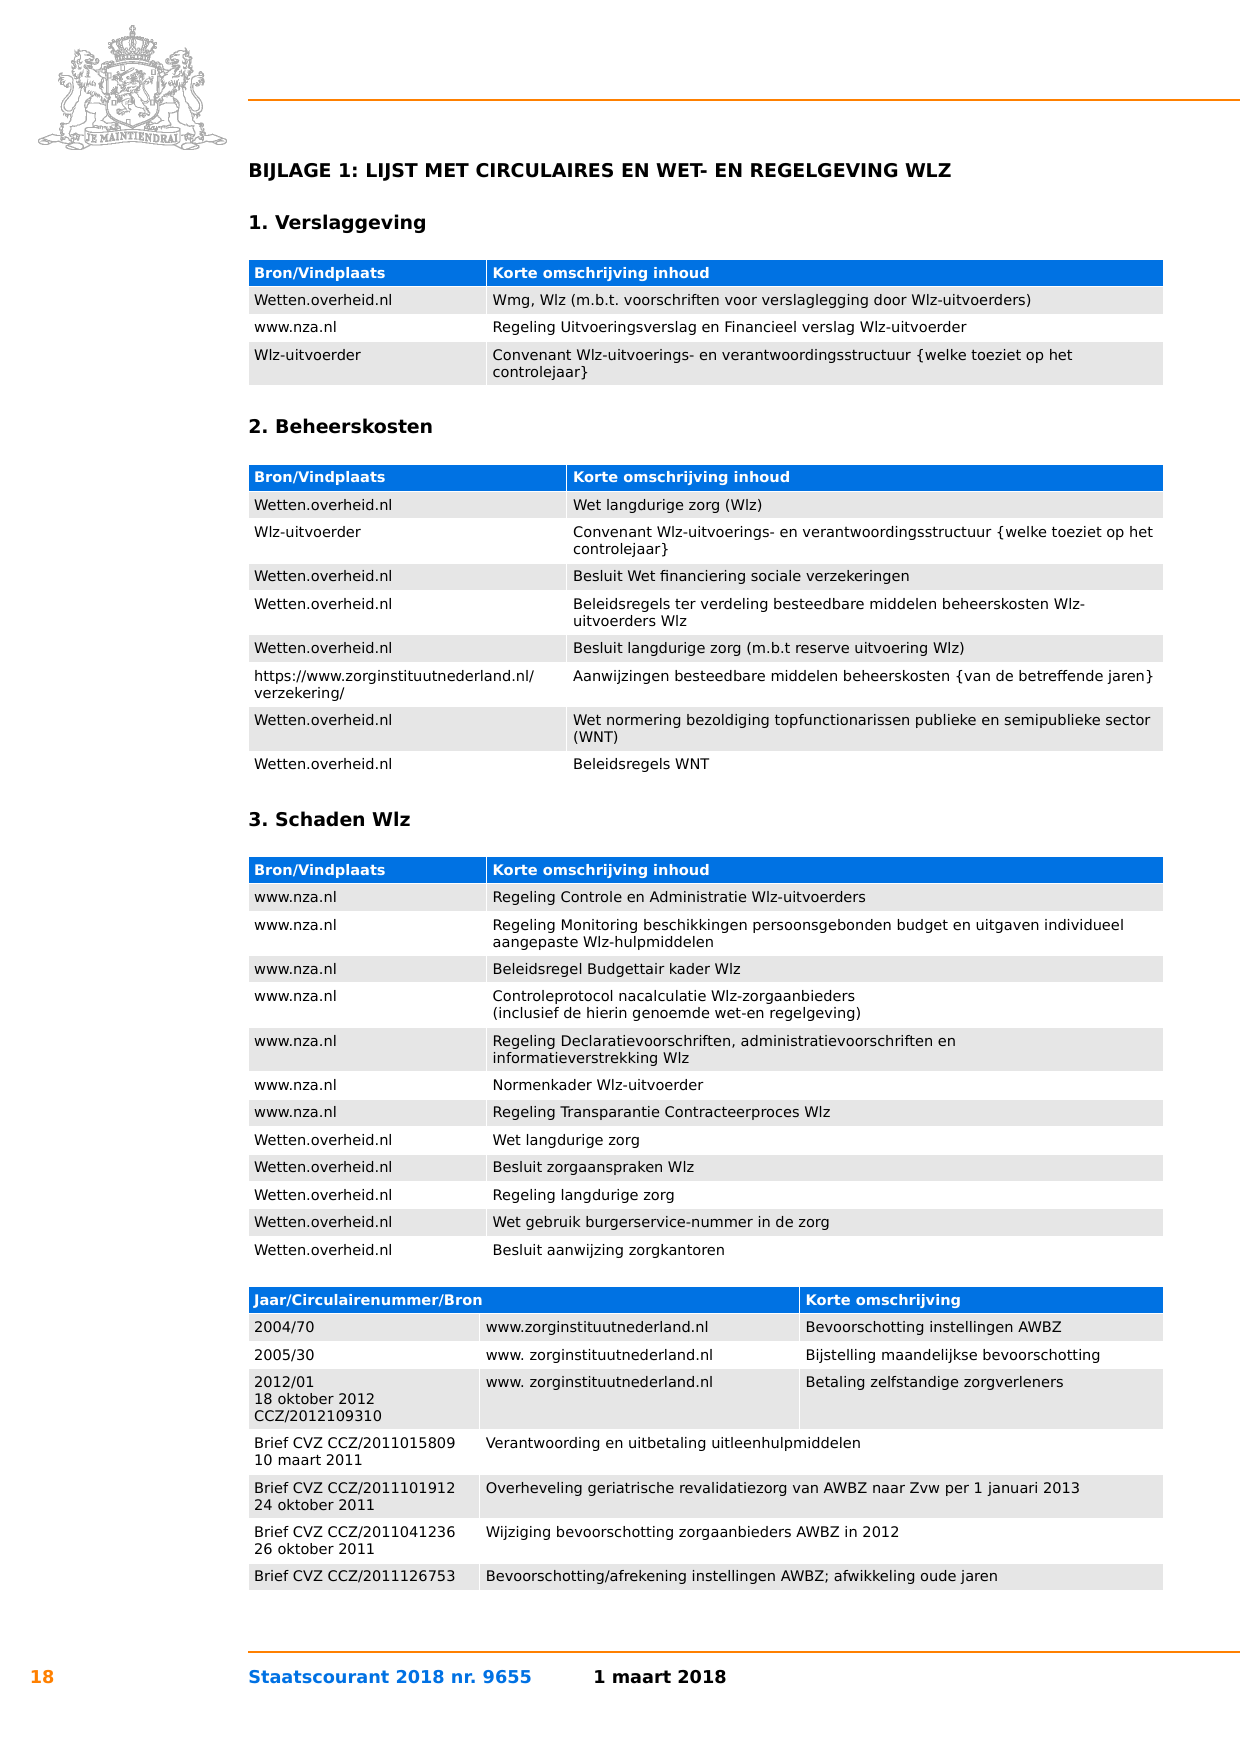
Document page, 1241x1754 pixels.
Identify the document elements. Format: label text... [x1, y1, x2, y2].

table_cell Wetten.overheid.nl [249, 1237, 486, 1263]
table_cell Aanwijzingen besteedbare middelen beheerskosten {van de betreffende jaren} [567, 663, 1163, 706]
table_cell www. zorginstituutnederland.nl [480, 1369, 799, 1429]
table_cell Besluit Wet financiering sociale verzekeringen [567, 564, 1163, 590]
table_cell Regeling Controle en Administratie Wlz-uitvoerders [487, 884, 1163, 911]
table_cell Overheveling geriatrische revalidatiezorg van AWBZ naar Zvw per 1 januari 2013 [480, 1475, 1163, 1518]
table_header Korte omschrijving inhoud [487, 260, 1163, 286]
table_cell Bevoorschotting/afrekening instellingen AWBZ; afwikkeling oude jaren [480, 1564, 1163, 1590]
table_cell Beleidsregels WNT [567, 752, 1163, 778]
table_cell Wmg, Wlz (m.b.t. voorschriften voor verslaglegging door Wlz-uitvoerders) [487, 287, 1163, 314]
table_cell Brief CVZ CCZ/2011126753 [249, 1564, 479, 1590]
table_cell 2004/70 [249, 1314, 479, 1341]
table_cell www.nza.nl [249, 912, 486, 955]
table_header Korte omschrijving [800, 1287, 1163, 1313]
table_cell Regeling langdurige zorg [487, 1182, 1163, 1208]
table_cell 2012/01 18 oktober 2012 CCZ/2012109310 [249, 1369, 479, 1429]
table_cell Beleidsregel Budgettair kader Wlz [487, 956, 1163, 982]
table_cell Normenkader Wlz-uitvoerder [487, 1072, 1163, 1099]
table_cell Besluit zorgaanspraken Wlz [487, 1155, 1163, 1181]
table_cell Brief CVZ CCZ/2011015809 10 maart 2011 [249, 1431, 479, 1474]
table_cell Wetten.overheid.nl [249, 591, 566, 634]
table_header Bron/Vindplaats [249, 465, 566, 491]
table_cell Convenant Wlz-uitvoerings- en verantwoordingsstructuur {welke toeziet op het controlejaar} [487, 342, 1163, 385]
table_cell Wetten.overheid.nl [249, 492, 566, 518]
table_cell Wetten.overheid.nl [249, 287, 486, 314]
table_cell Wet langdurige zorg [487, 1127, 1163, 1153]
table_cell Wetten.overheid.nl [249, 1155, 486, 1181]
table_cell Wlz-uitvoerder [249, 519, 566, 563]
subtitle 3. Schaden Wlz [248, 809, 1163, 831]
table_header Bron/Vindplaats [249, 857, 486, 883]
table_cell Betaling zelfstandige zorgverleners [800, 1369, 1163, 1429]
table_cell Regeling Uitvoeringsverslag en Financieel verslag Wlz-uitvoerder [487, 315, 1163, 341]
table_cell 2005/30 [249, 1342, 479, 1368]
table_cell www.nza.nl [249, 1100, 486, 1126]
table_cell Wetten.overheid.nl [249, 635, 566, 662]
table_cell Wetten.overheid.nl [249, 752, 566, 778]
table_cell www.nza.nl [249, 956, 486, 982]
table_cell www.nza.nl [249, 884, 486, 911]
table_cell www.nza.nl [249, 1028, 486, 1071]
table_cell www.zorginstituutnederland.nl [480, 1314, 799, 1341]
subtitle 1. Verslaggeving [248, 212, 1163, 234]
subtitle BIJLAGE 1: LIJST MET CIRCULAIRES EN WET- EN REGELGEVING WLZ [248, 160, 1163, 182]
table_cell Bevoorschotting instellingen AWBZ [800, 1314, 1163, 1341]
table_cell Verantwoording en uitbetaling uitleenhulpmiddelen [480, 1431, 1163, 1474]
table_cell Wet langdurige zorg (Wlz) [567, 492, 1163, 518]
table_cell Wetten.overheid.nl [249, 1209, 486, 1236]
table_header Korte omschrijving inhoud [567, 465, 1163, 491]
table_cell Wet gebruik burgerservice-nummer in de zorg [487, 1209, 1163, 1236]
table_header Bron/Vindplaats [249, 260, 486, 286]
table_header Korte omschrijving inhoud [487, 857, 1163, 883]
subtitle 2. Beheerskosten [248, 416, 1163, 438]
table_cell Brief CVZ CCZ/2011101912 24 oktober 2011 [249, 1475, 479, 1518]
table_cell Wetten.overheid.nl [249, 564, 566, 590]
table_cell Besluit langdurige zorg (m.b.t reserve uitvoering Wlz) [567, 635, 1163, 662]
table_cell Bijstelling maandelijkse bevoorschotting [800, 1342, 1163, 1368]
table_cell Regeling Monitoring beschikkingen persoonsgebonden budget en uitgaven individueel aangepaste Wlz-hulpmiddelen [487, 912, 1163, 955]
table_cell Regeling Declaratievoorschriften, administratievoorschriften en informatieverstrekking Wlz [487, 1028, 1163, 1071]
table_cell https://www.zorginstituutnederland.nl/verzekering/ [249, 663, 566, 706]
table_header Jaar/Circulairenummer/Bron [249, 1287, 799, 1313]
table_cell Beleidsregels ter verdeling besteedbare middelen beheerskosten Wlz-uitvoerders Wlz [567, 591, 1163, 634]
table_cell Regeling Transparantie Contracteerproces Wlz [487, 1100, 1163, 1126]
picture [38, 25, 227, 150]
table_cell Brief CVZ CCZ/2011041236 26 oktober 2011 [249, 1519, 479, 1563]
table_cell Wlz-uitvoerder [249, 342, 486, 385]
table_cell Wetten.overheid.nl [249, 1127, 486, 1153]
table_cell Wetten.overheid.nl [249, 707, 566, 751]
table_cell www. zorginstituutnederland.nl [480, 1342, 799, 1368]
table_cell Wet normering bezoldiging topfunctionarissen publieke en semipublieke sector (WNT) [567, 707, 1163, 751]
table_cell Wetten.overheid.nl [249, 1182, 486, 1208]
table_cell Wijziging bevoorschotting zorgaanbieders AWBZ in 2012 [480, 1519, 1163, 1563]
table_cell Controleprotocol nacalculatie Wlz-zorgaanbieders (inclusief de hierin genoemde wet-en regelgeving) [487, 984, 1163, 1027]
table_cell Convenant Wlz-uitvoerings- en verantwoordingsstructuur {welke toeziet op het controlejaar} [567, 519, 1163, 563]
table_cell Besluit aanwijzing zorgkantoren [487, 1237, 1163, 1263]
table_cell www.nza.nl [249, 315, 486, 341]
table_cell www.nza.nl [249, 1072, 486, 1099]
table_cell www.nza.nl [249, 984, 486, 1027]
